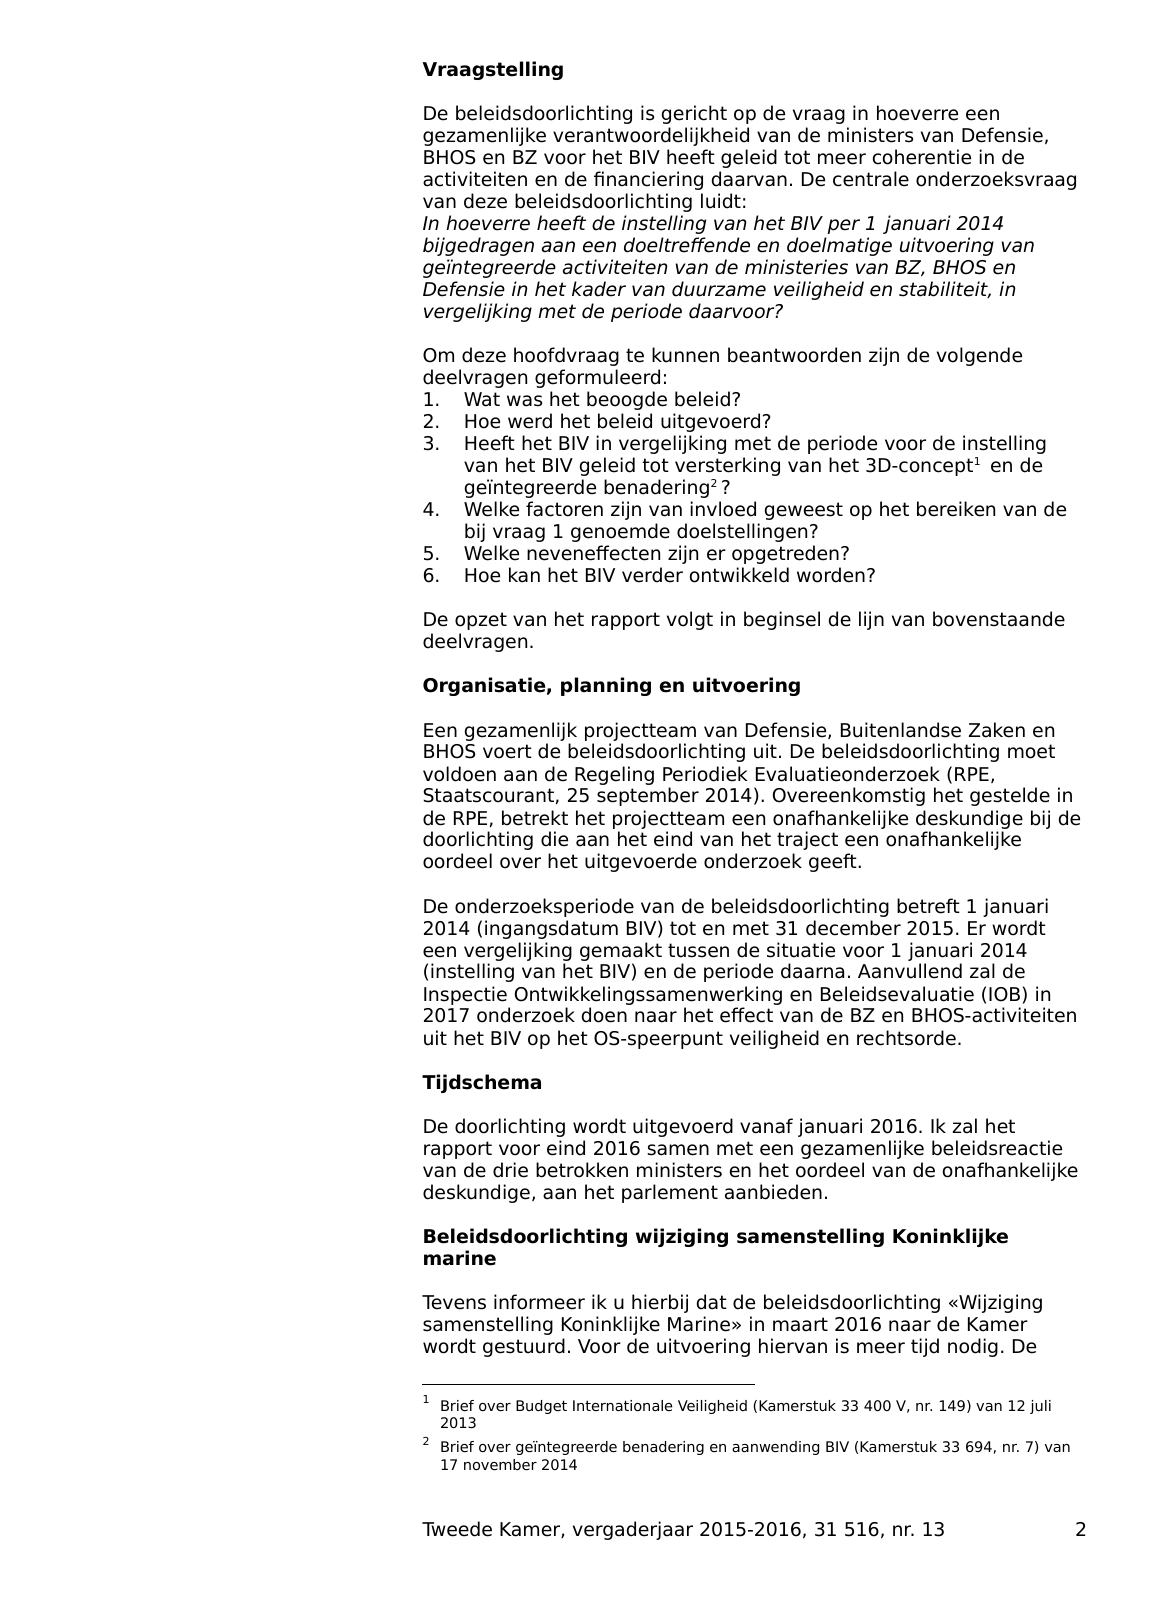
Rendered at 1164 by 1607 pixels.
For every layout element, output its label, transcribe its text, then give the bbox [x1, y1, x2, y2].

subtitle Organisatie, planning en uitvoering [422, 675, 1087, 697]
text 1. Wat was het beoogde beleid? [422, 389, 1087, 411]
subtitle Vraagstelling [422, 59, 1087, 81]
text 3. Heeft het BIV in vergelijking met de periode voor de instelling van het BIV geleid tot versterking van het 3D-concept en de geïntegreerde benadering? [422, 433, 1087, 499]
text De doorlichting wordt uitgevoerd vanaf januari 2016. Ik zal het rapport voor eind 2016 samen met een gezamenlijke beleidsreactie van de drie betrokken ministers en het oordeel van de onafhankelijke deskundige, aan het parlement aanbieden. [422, 1116, 1087, 1204]
text De beleidsdoorlichting is gericht op de vraag in hoeverre een gezamenlijke verantwoordelijkheid van de ministers van Defensie, BHOS en BZ voor het BIV heeft geleid tot meer coherentie in de activiteiten en de financiering daarvan. De centrale onderzoeksvraag van deze beleidsdoorlichting luidt: [422, 103, 1087, 213]
subtitle Tijdschema [422, 1072, 1087, 1093]
text Om deze hoofdvraag te kunnen beantwoorden zijn de volgende deelvragen geformuleerd: [422, 345, 1087, 389]
text 5. Welke neveneffecten zijn er opgetreden? [422, 543, 1087, 565]
text Een gezamenlijk projectteam van Defensie, Buitenlandse Zaken en BHOS voert de beleidsdoorlichting uit. De beleidsdoorlichting moet voldoen aan de Regeling Periodiek Evaluatieonderzoek (RPE, Staatscourant, 25 september 2014). Overeenkomstig het gestelde in de RPE, betrekt het projectteam een onafhankelijke deskundige bij de doorlichting die aan het eind van het traject een onafhankelijke oordeel over het uitgevoerde onderzoek geeft. [422, 719, 1087, 873]
text 4. Welke factoren zijn van invloed geweest op het bereiken van de bij vraag 1 genoemde doelstellingen? [422, 499, 1087, 543]
text De onderzoeksperiode van de beleidsdoorlichting betreft 1 januari 2014 (ingangsdatum BIV) tot en met 31 december 2015. Er wordt een vergelijking gemaakt tussen de situatie voor 1 januari 2014 (instelling van het BIV) en de periode daarna. Aanvullend zal de Inspectie Ontwikkelingssamenwerking en Beleidsevaluatie (IOB) in 2017 onderzoek doen naar het effect van de BZ en BHOS-activiteiten uit het BIV op het OS-speerpunt veiligheid en rechtsorde. [422, 896, 1087, 1049]
text Tevens informeer ik u hierbij dat de beleidsdoorlichting «Wijziging samenstelling Koninklijke Marine» in maart 2016 naar de Kamer wordt gestuurd. Voor de uitvoering hiervan is meer tijd nodig. De [422, 1292, 1087, 1358]
text 2. Hoe werd het beleid uitgevoerd? [422, 411, 1087, 433]
text 6. Hoe kan het BIV verder ontwikkeld worden? [422, 565, 1087, 587]
subtitle Beleidsdoorlichting wijziging samenstelling Koninklijke marine [422, 1226, 1087, 1270]
text Brief over geïntegreerde benadering en aanwending BIV (Kamerstuk 33 694, nr. 7) van 17 november 2014 [422, 1435, 1087, 1474]
text Brief over Budget Internationale Veiligheid (Kamerstuk 33 400 V, nr. 149) van 12 juli 2013 [422, 1393, 1087, 1432]
text In hoeverre heeft de instelling van het BIV per 1 januari 2014 bijgedragen aan een doeltreffende en doelmatige uitvoering van geïntegreerde activiteiten van de ministeries van BZ, BHOS en Defensie in het kader van duurzame veiligheid en stabiliteit, in vergelijking met de periode daarvoor? [422, 213, 1087, 323]
text De opzet van het rapport volgt in beginsel de lijn van bovenstaande deelvragen. [422, 609, 1087, 653]
